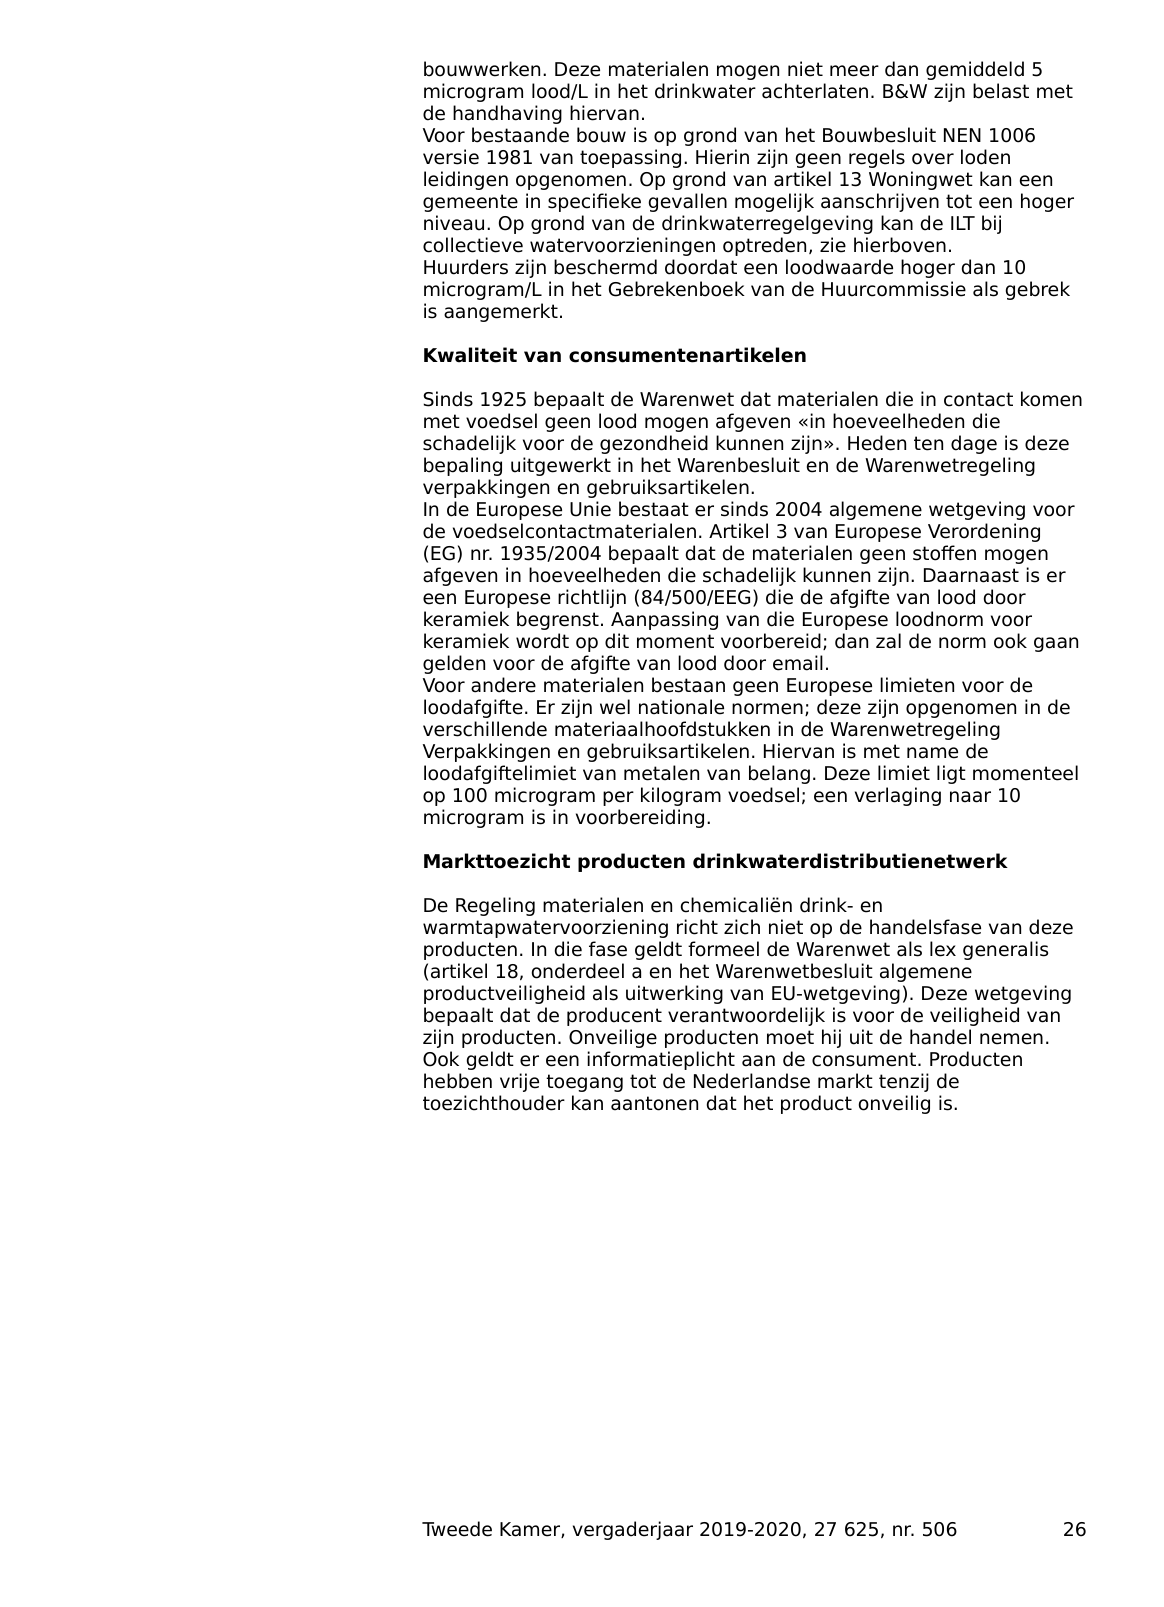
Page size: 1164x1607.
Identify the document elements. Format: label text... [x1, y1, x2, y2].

text Sinds 1925 bepaalt de Warenwet dat materialen die in contact komen met voedsel geen lood mogen afgeven «in hoeveelheden die schadelijk voor de gezondheid kunnen zijn». Heden ten dage is deze bepaling uitgewerkt in het Warenbesluit en de Warenwetregeling verpakkingen en gebruiksartikelen. [422, 389, 1087, 499]
text bouwwerken. Deze materialen mogen niet meer dan gemiddeld 5 microgram lood/L in het drinkwater achterlaten. B&W zijn belast met de handhaving hiervan. [422, 59, 1087, 125]
subtitle Markttoezicht producten drinkwaterdistributienetwerk [422, 851, 1087, 873]
subtitle Kwaliteit van consumentenartikelen [422, 345, 1087, 367]
text Huurders zijn beschermd doordat een loodwaarde hoger dan 10 microgram/L in het Gebrekenboek van de Huurcommissie als gebrek is aangemerkt. [422, 257, 1087, 323]
text Voor bestaande bouw is op grond van het Bouwbesluit NEN 1006 versie 1981 van toepassing. Hierin zijn geen regels over loden leidingen opgenomen. Op grond van artikel 13 Woningwet kan een gemeente in specifieke gevallen mogelijk aanschrijven tot een hoger niveau. Op grond van de drinkwaterregelgeving kan de ILT bij collectieve watervoorzieningen optreden, zie hierboven. [422, 125, 1087, 257]
text Voor andere materialen bestaan geen Europese limieten voor de loodafgifte. Er zijn wel nationale normen; deze zijn opgenomen in de verschillende materiaalhoofdstukken in de Warenwetregeling Verpakkingen en gebruiksartikelen. Hiervan is met name de loodafgiftelimiet van metalen van belang. Deze limiet ligt momenteel op 100 microgram per kilogram voedsel; een verlaging naar 10 microgram is in voorbereiding. [422, 675, 1087, 829]
text In de Europese Unie bestaat er sinds 2004 algemene wetgeving voor de voedselcontactmaterialen. Artikel 3 van Europese Verordening (EG) nr. 1935/2004 bepaalt dat de materialen geen stoffen mogen afgeven in hoeveelheden die schadelijk kunnen zijn. Daarnaast is er een Europese richtlijn (84/500/EEG) die de afgifte van lood door keramiek begrenst. Aanpassing van die Europese loodnorm voor keramiek wordt op dit moment voorbereid; dan zal de norm ook gaan gelden voor de afgifte van lood door email. [422, 499, 1087, 675]
text De Regeling materialen en chemicaliën drink- en warmtapwatervoorziening richt zich niet op de handelsfase van deze producten. In die fase geldt formeel de Warenwet als lex generalis (artikel 18, onderdeel a en het Warenwetbesluit algemene productveiligheid als uitwerking van EU-wetgeving). Deze wetgeving bepaalt dat de producent verantwoordelijk is voor de veiligheid van zijn producten. Onveilige producten moet hij uit de handel nemen. Ook geldt er een informatieplicht aan de consument. Producten hebben vrije toegang tot de Nederlandse markt tenzij de toezichthouder kan aantonen dat het product onveilig is. [422, 895, 1087, 1115]
